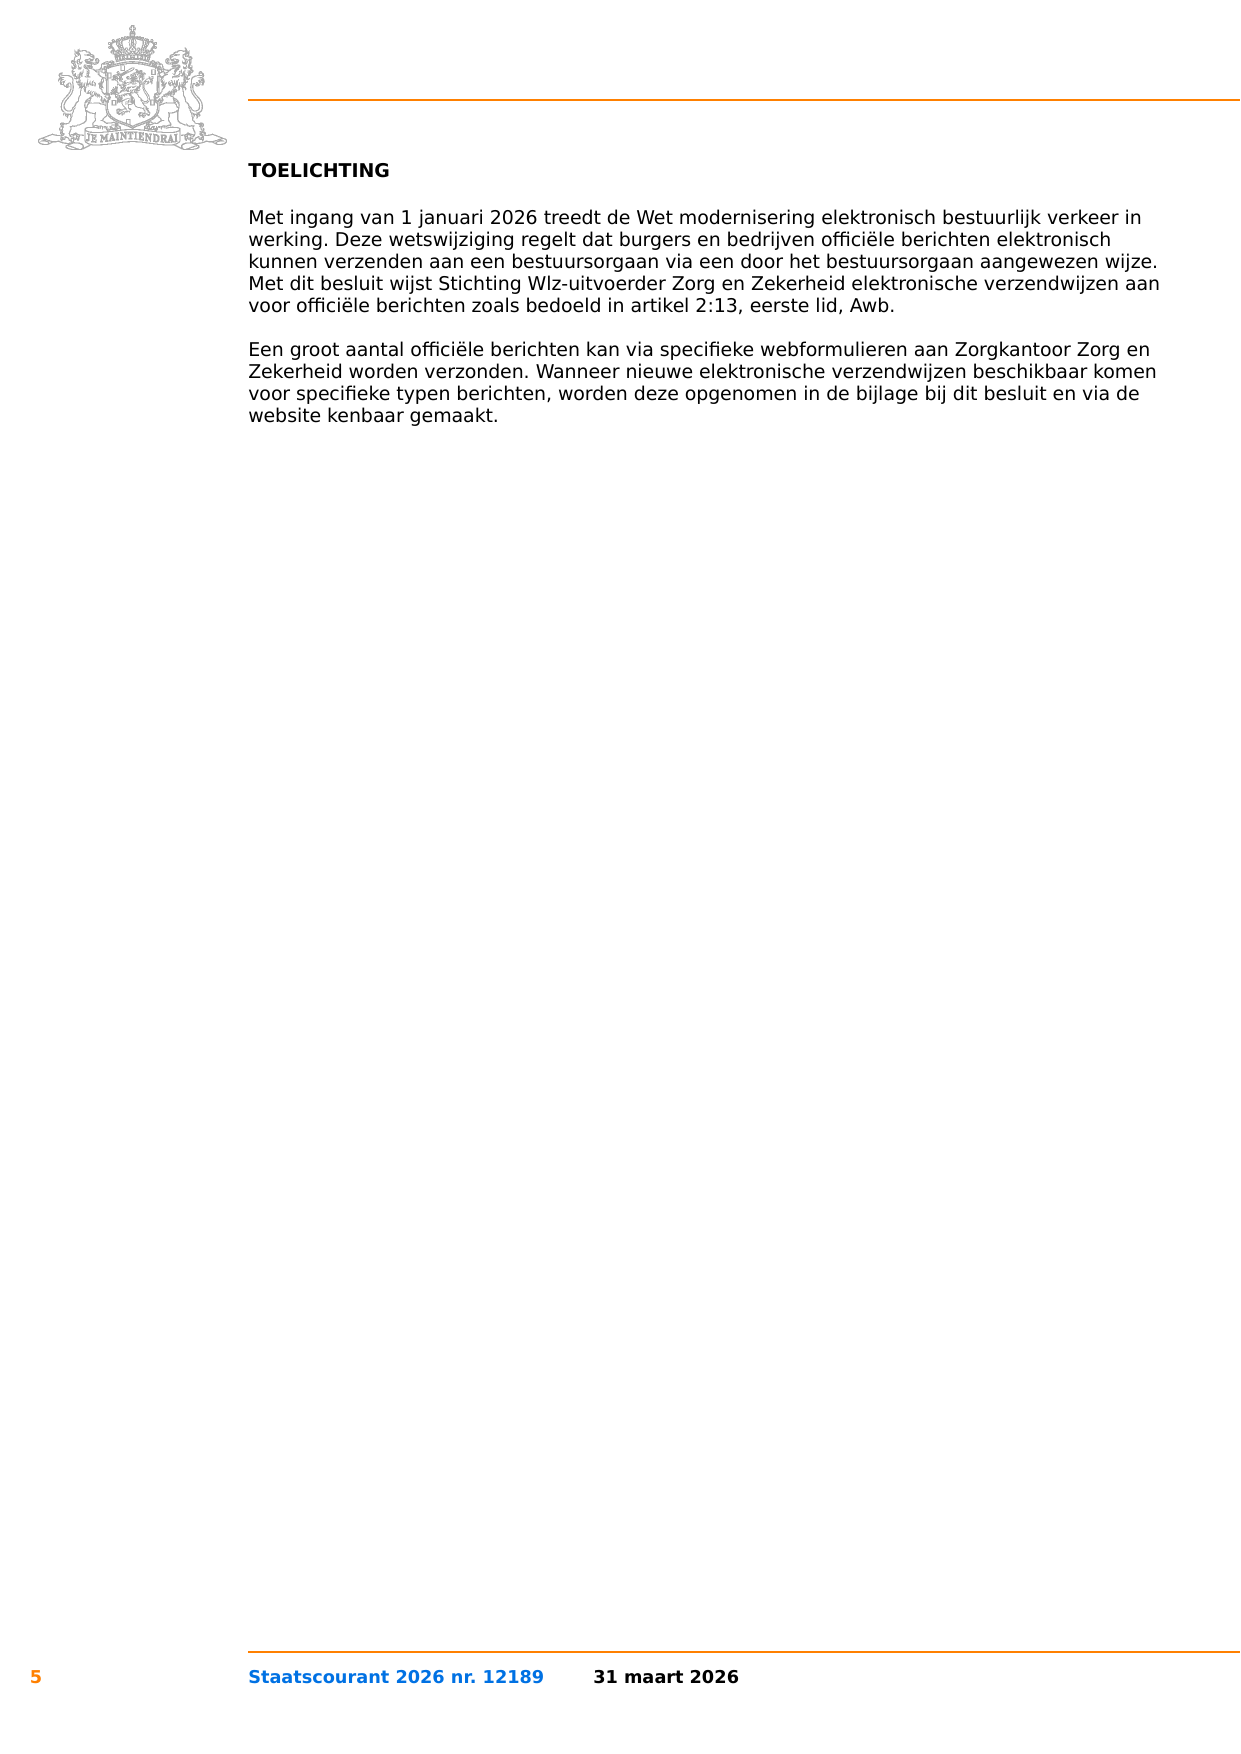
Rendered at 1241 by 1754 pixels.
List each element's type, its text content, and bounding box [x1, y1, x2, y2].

picture [38, 25, 227, 150]
subtitle TOELICHTING [248, 160, 1163, 182]
text Met ingang van 1 januari 2026 treedt de Wet modernisering elektronisch bestuurlijk verkeer in werking. Deze wetswijziging regelt dat burgers en bedrijven officiële berichten elektronisch kunnen verzenden aan een bestuursorgaan via een door het bestuursorgaan aangewezen wijze. Met dit besluit wijst Stichting Wlz-uitvoerder Zorg en Zekerheid elektronische verzendwijzen aan voor officiële berichten zoals bedoeld in artikel 2:13, eerste lid, Awb. [248, 207, 1163, 317]
text Een groot aantal officiële berichten kan via specifieke webformulieren aan Zorgkantoor Zorg en Zekerheid worden verzonden. Wanneer nieuwe elektronische verzendwijzen beschikbaar komen voor specifieke typen berichten, worden deze opgenomen in de bijlage bij dit besluit en via de website kenbaar gemaakt. [248, 339, 1163, 427]
